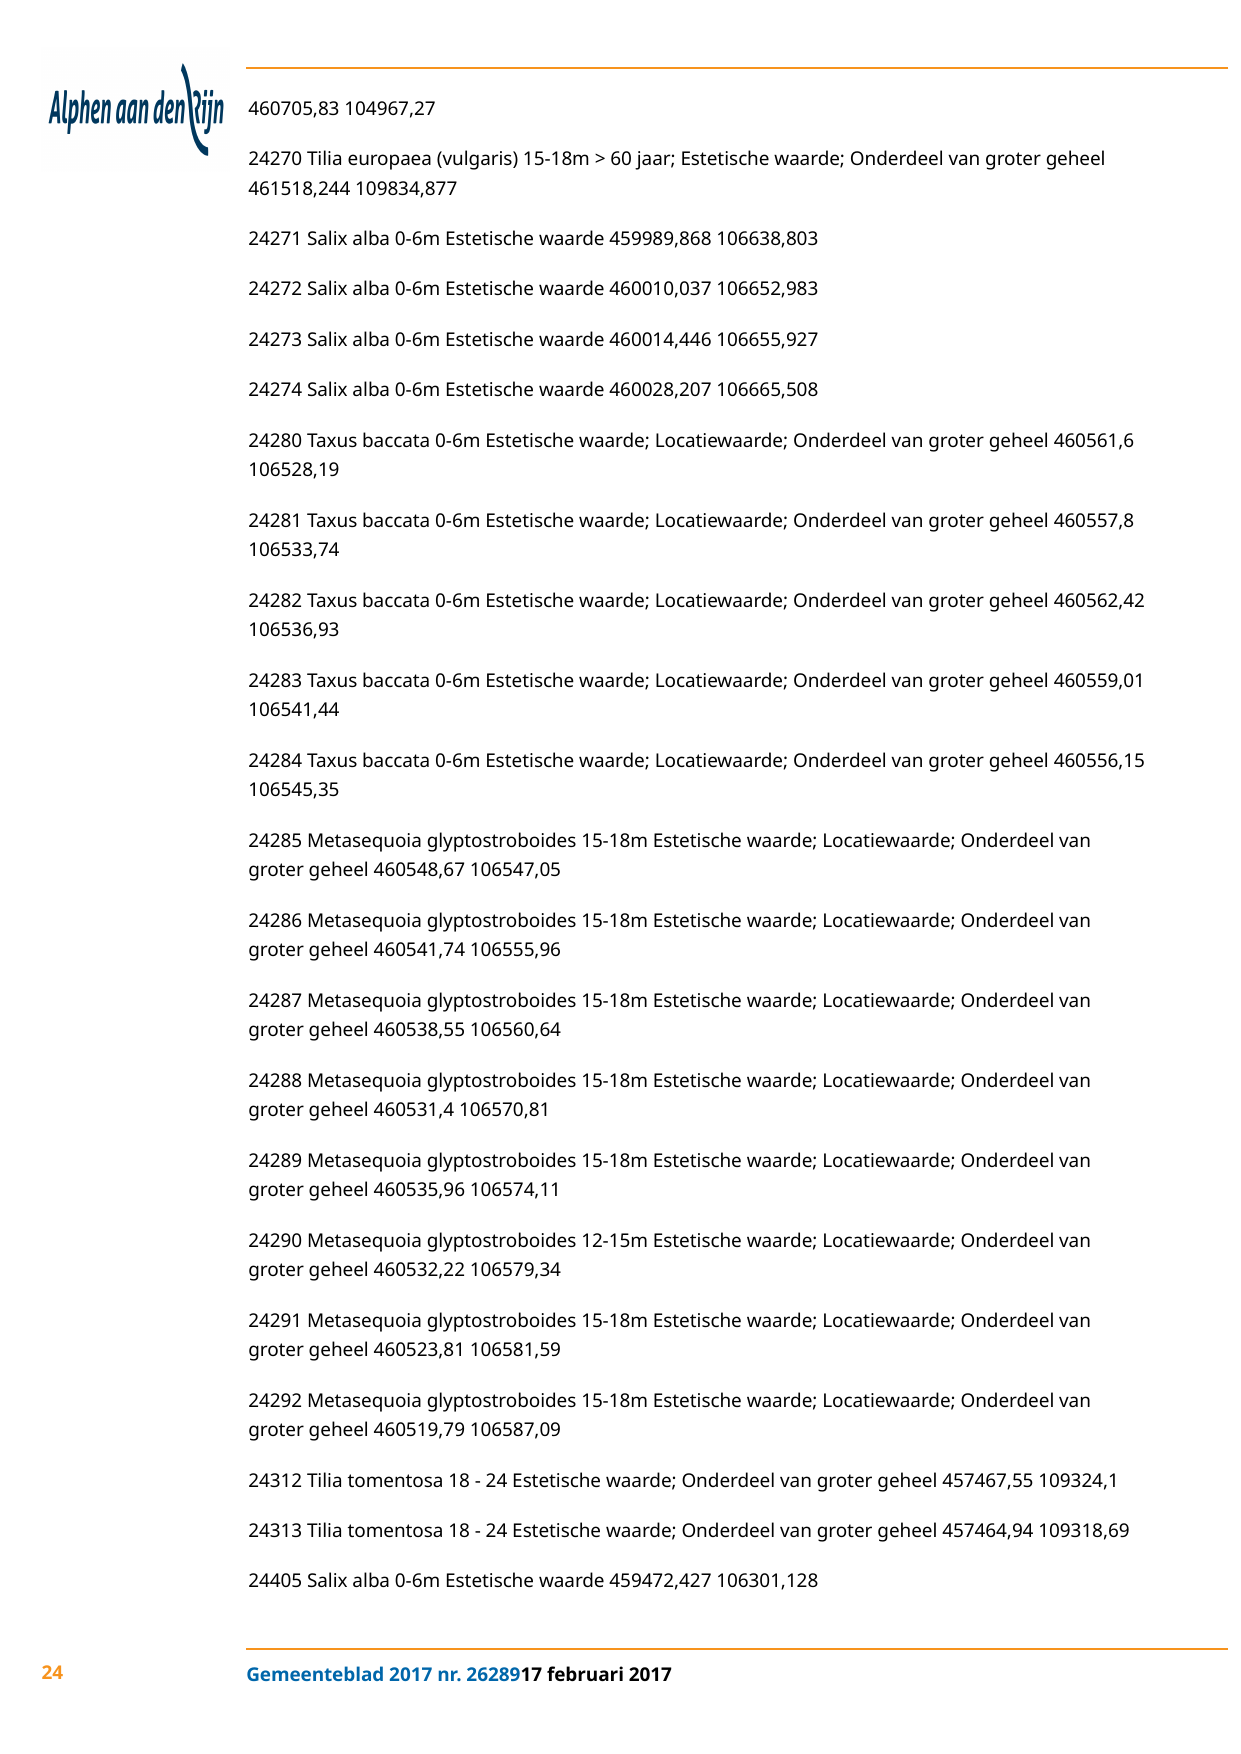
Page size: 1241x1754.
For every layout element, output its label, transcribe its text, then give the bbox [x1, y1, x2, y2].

text 24274 Salix alba 0-6m Estetische waarde 460028,207 106665,508 [248, 376, 1152, 402]
text 24288 Metasequoia glyptostroboides 15-18m Estetische waarde; Locatiewaarde; Onderdeel van groter geheel 460531,4 106570,81 [248, 1067, 1152, 1122]
text 24284 Taxus baccata 0-6m Estetische waarde; Locatiewaarde; Onderdeel van groter geheel 460556,15 106545,35 [248, 747, 1152, 802]
text 24290 Metasequoia glyptostroboides 12-15m Estetische waarde; Locatiewaarde; Onderdeel van groter geheel 460532,22 106579,34 [248, 1227, 1152, 1282]
text 24292 Metasequoia glyptostroboides 15-18m Estetische waarde; Locatiewaarde; Onderdeel van groter geheel 460519,79 106587,09 [248, 1387, 1152, 1442]
text 24312 Tilia tomentosa 18 - 24 Estetische waarde; Onderdeel van groter geheel 457467,55 109324,1 [248, 1467, 1152, 1493]
text 24285 Metasequoia glyptostroboides 15-18m Estetische waarde; Locatiewaarde; Onderdeel van groter geheel 460548,67 106547,05 [248, 827, 1152, 882]
text 24270 Tilia europaea (vulgaris) 15-18m > 60 jaar; Estetische waarde; Onderdeel van groter geheel 461518,244 109834,877 [248, 145, 1152, 201]
text 24273 Salix alba 0-6m Estetische waarde 460014,446 106655,927 [248, 326, 1152, 352]
text 24281 Taxus baccata 0-6m Estetische waarde; Locatiewaarde; Onderdeel van groter geheel 460557,8 106533,74 [248, 507, 1152, 562]
text 24271 Salix alba 0-6m Estetische waarde 459989,868 106638,803 [248, 225, 1152, 251]
text 24291 Metasequoia glyptostroboides 15-18m Estetische waarde; Locatiewaarde; Onderdeel van groter geheel 460523,81 106581,59 [248, 1307, 1152, 1362]
text 24283 Taxus baccata 0-6m Estetische waarde; Locatiewaarde; Onderdeel van groter geheel 460559,01 106541,44 [248, 667, 1152, 722]
text 24313 Tilia tomentosa 18 - 24 Estetische waarde; Onderdeel van groter geheel 457464,94 109318,69 [248, 1517, 1152, 1543]
text 24289 Metasequoia glyptostroboides 15-18m Estetische waarde; Locatiewaarde; Onderdeel van groter geheel 460535,96 106574,11 [248, 1147, 1152, 1202]
text 24282 Taxus baccata 0-6m Estetische waarde; Locatiewaarde; Onderdeel van groter geheel 460562,42 106536,93 [248, 587, 1152, 642]
text 24405 Salix alba 0-6m Estetische waarde 459472,427 106301,128 [248, 1568, 1152, 1593]
picture [41, 47, 231, 172]
text 24286 Metasequoia glyptostroboides 15-18m Estetische waarde; Locatiewaarde; Onderdeel van groter geheel 460541,74 106555,96 [248, 907, 1152, 962]
text 24280 Taxus baccata 0-6m Estetische waarde; Locatiewaarde; Onderdeel van groter geheel 460561,6 106528,19 [248, 427, 1152, 482]
text 460705,83 104967,27 [248, 95, 1152, 121]
text 24287 Metasequoia glyptostroboides 15-18m Estetische waarde; Locatiewaarde; Onderdeel van groter geheel 460538,55 106560,64 [248, 987, 1152, 1042]
text 24272 Salix alba 0-6m Estetische waarde 460010,037 106652,983 [248, 276, 1152, 301]
